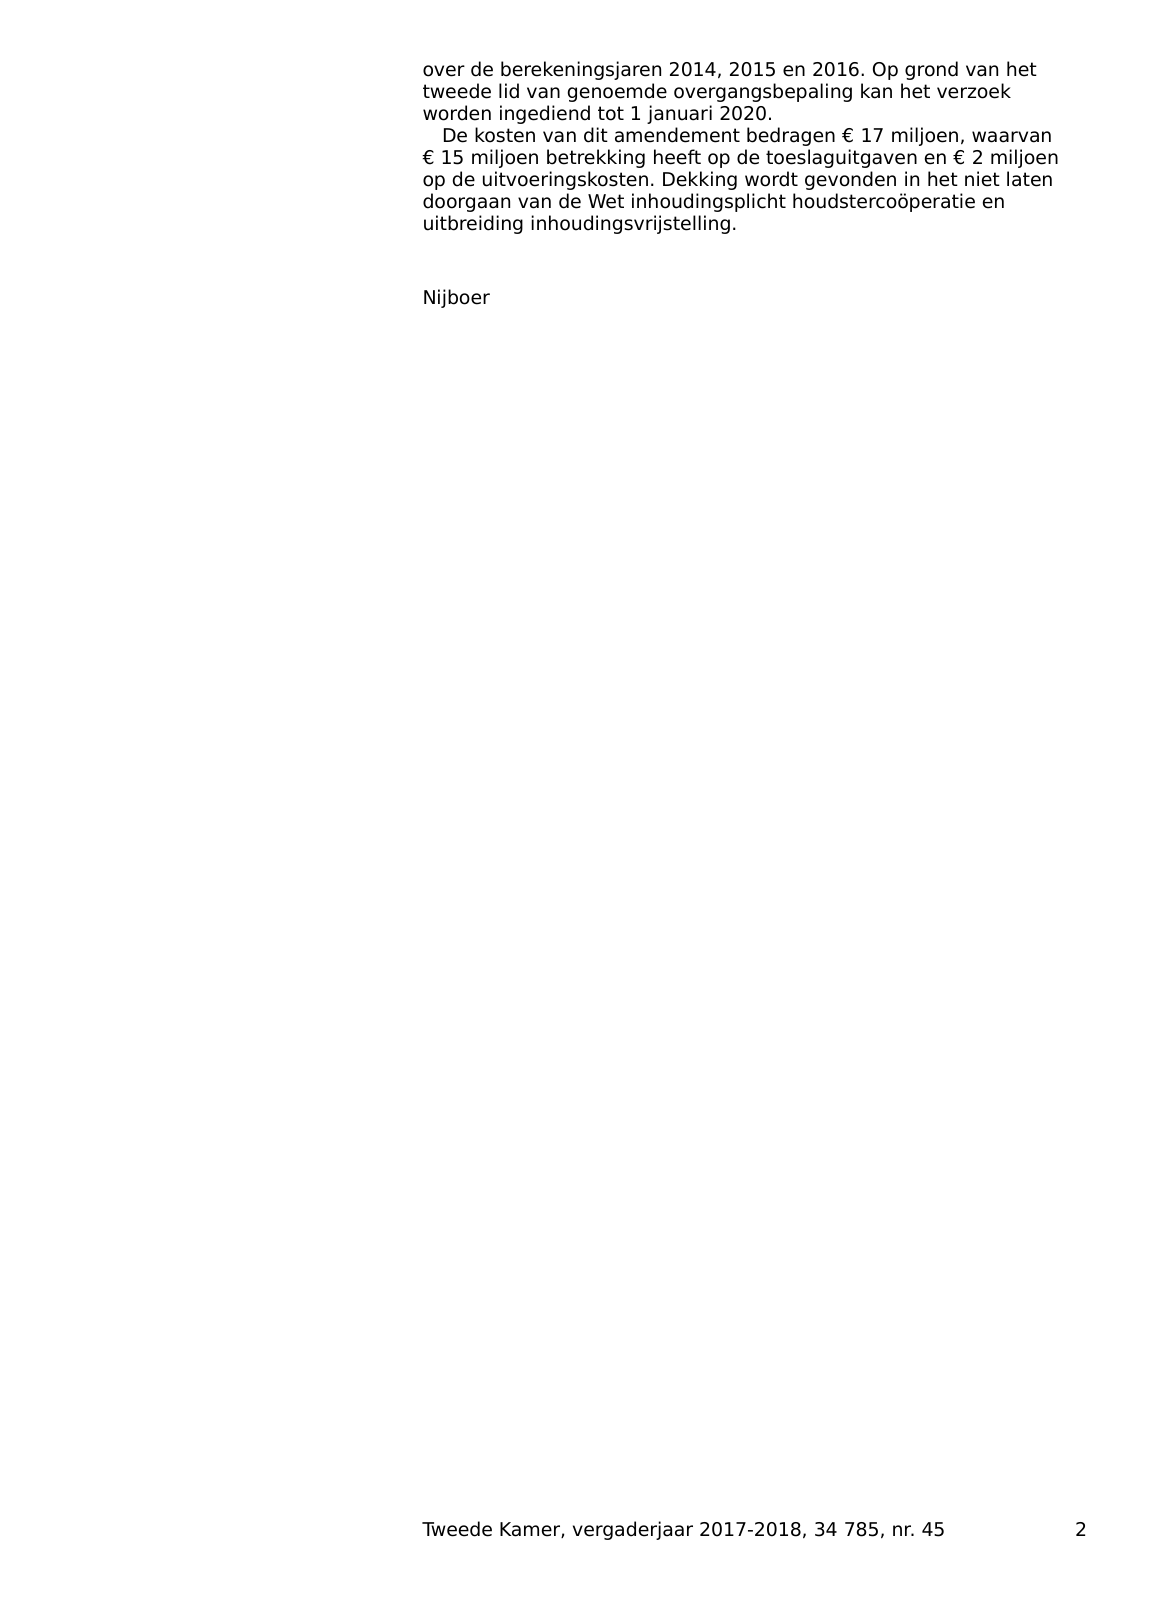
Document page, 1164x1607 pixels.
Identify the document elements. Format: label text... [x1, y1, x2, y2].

text De kosten van dit amendement bedragen € 17 miljoen, waarvan € 15 miljoen betrekking heeft op de toeslaguitgaven en € 2 miljoen op de uitvoeringskosten. Dekking wordt gevonden in het niet laten doorgaan van de Wet inhoudingsplicht houdstercoöperatie en uitbreiding inhoudingsvrijstelling. [422, 125, 1087, 235]
text over de berekeningsjaren 2014, 2015 en 2016. Op grond van het tweede lid van genoemde overgangsbepaling kan het verzoek worden ingediend tot 1 januari 2020. [422, 59, 1087, 125]
text Nijboer [422, 265, 1087, 309]
